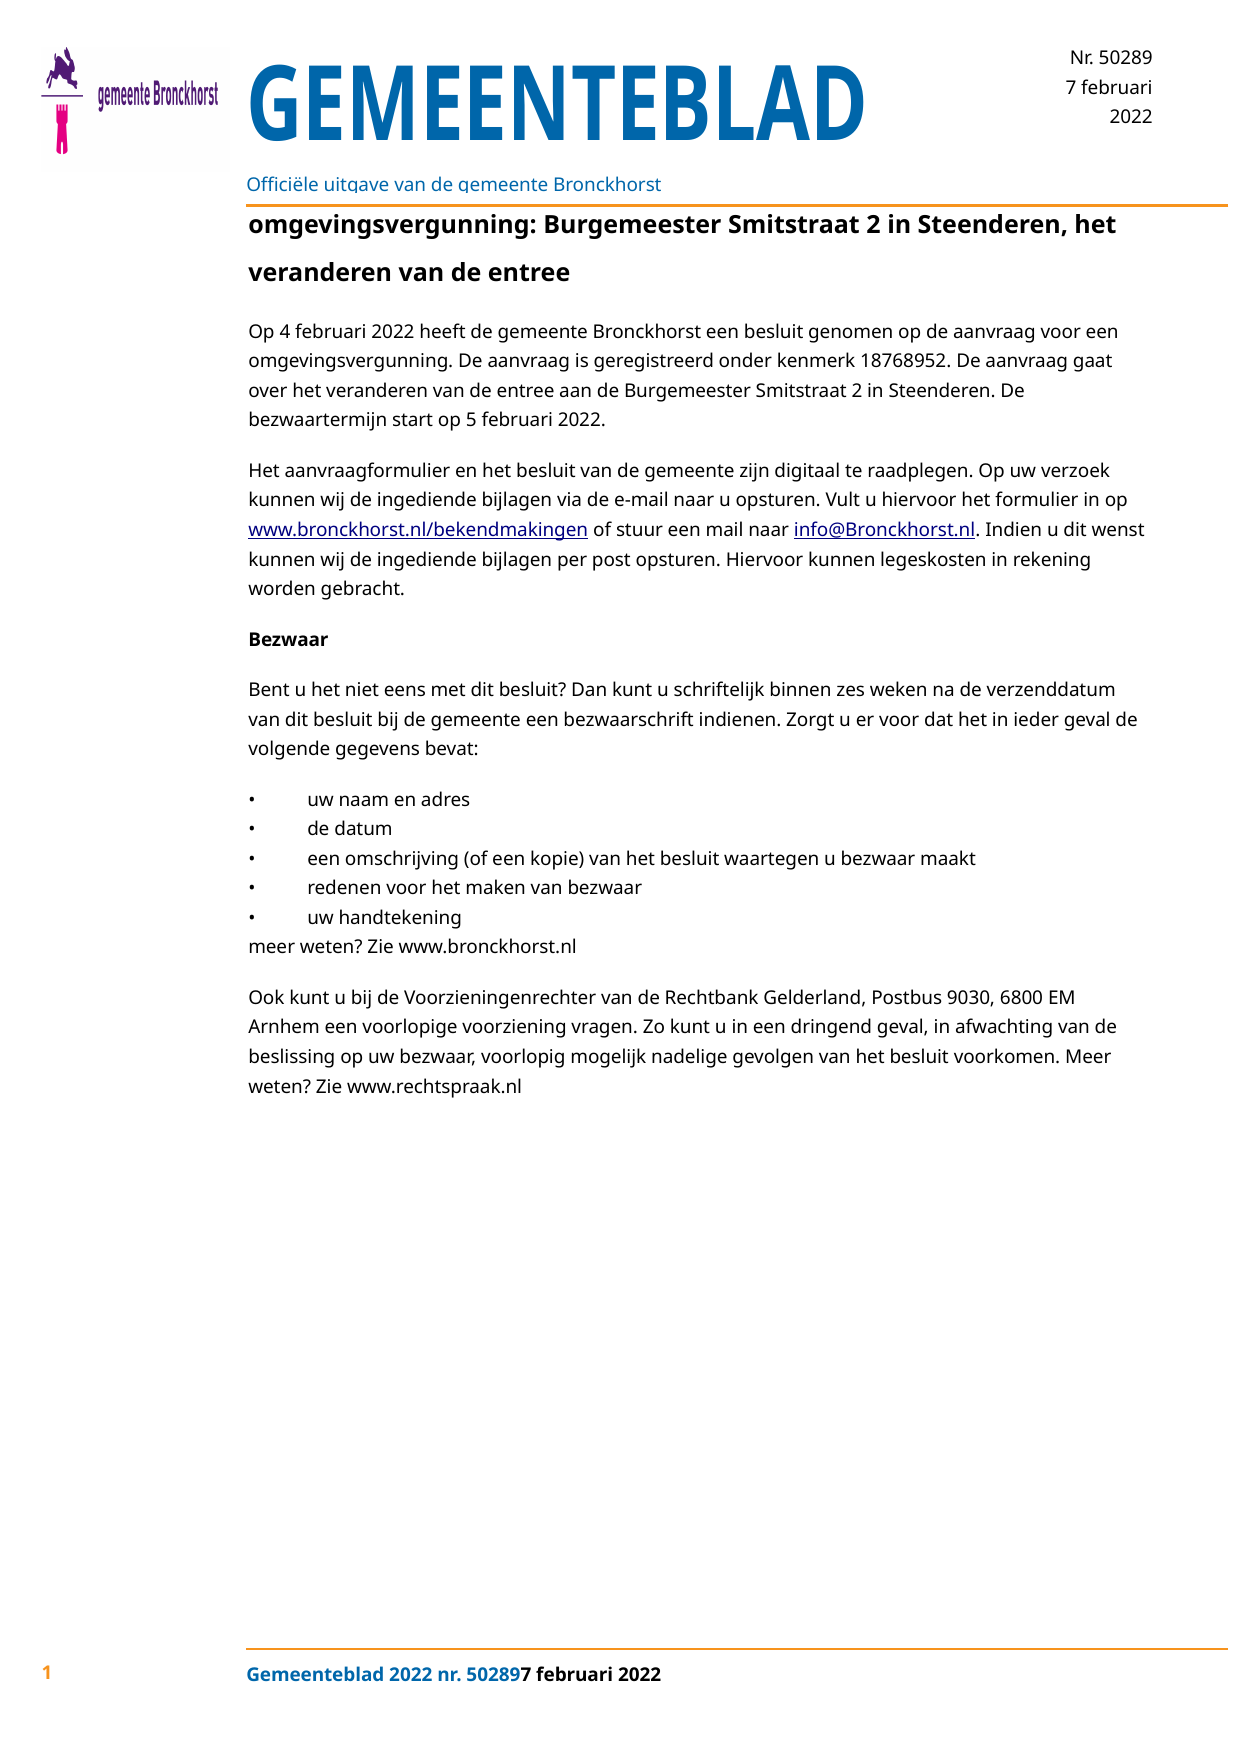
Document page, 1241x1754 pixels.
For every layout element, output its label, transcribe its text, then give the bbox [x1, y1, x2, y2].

text Bezwaar [248, 626, 1152, 652]
text Ook kunt u bij de Voorzieningenrechter van de Rechtbank Gelderland, Postbus 9030, 6800 EM Arnhem een voorlopige voorziening vragen. Zo kunt u in een dringend geval, in afwachting van de beslissing op uw bezwaar, voorlopig mogelijk nadelige gevolgen van het besluit voorkomen. Meer weten? Zie www.rechtspraak.nl [248, 984, 1152, 1099]
list redenen voor het maken van bezwaar [248, 874, 1152, 900]
text Bent u het niet eens met dit besluit? Dan kunt u schriftelijk binnen zes weken na de verzenddatum van dit besluit bij de gemeente een bezwaarschrift indienen. Zorgt u er voor dat het in ieder geval de volgende gegevens bevat: [248, 676, 1152, 761]
picture [41, 47, 231, 172]
list uw naam en adres [248, 786, 1152, 812]
text meer weten? Zie www.bronckhorst.nl [248, 934, 1152, 959]
list een omschrijving (of een kopie) van het besluit waartegen u bezwaar maakt [248, 845, 1152, 871]
text Op 4 februari 2022 heeft de gemeente Bronckhorst een besluit genomen op de aanvraag voor een omgevingsvergunning. De aanvraag is geregistreerd onder kenmerk 18768952. De aanvraag gaat over het veranderen van de entree aan de Burgemeester Smitstraat 2 in Steenderen. De bezwaartermijn start op 5 februari 2022. [248, 318, 1152, 432]
text Het aanvraagformulier en het besluit van de gemeente zijn digitaal te raadplegen. Op uw verzoek kunnen wij de ingediende bijlagen via de e-mail naar u opsturen. Vult u hiervoor het formulier in op www.bronckhorst.nl/bekendmakingen of stuur een mail naar info@Bronckhorst.nl. Indien u dit wenst kunnen wij de ingediende bijlagen per post opsturen. Hiervoor kunnen legeskosten in rekening worden gebracht. [248, 457, 1152, 601]
list uw handtekening [248, 904, 1152, 930]
text omgevingsvergunning: Burgemeester Smitstraat 2 in Steenderen, het veranderen van de entree [248, 207, 1152, 288]
list de datum [248, 815, 1152, 841]
